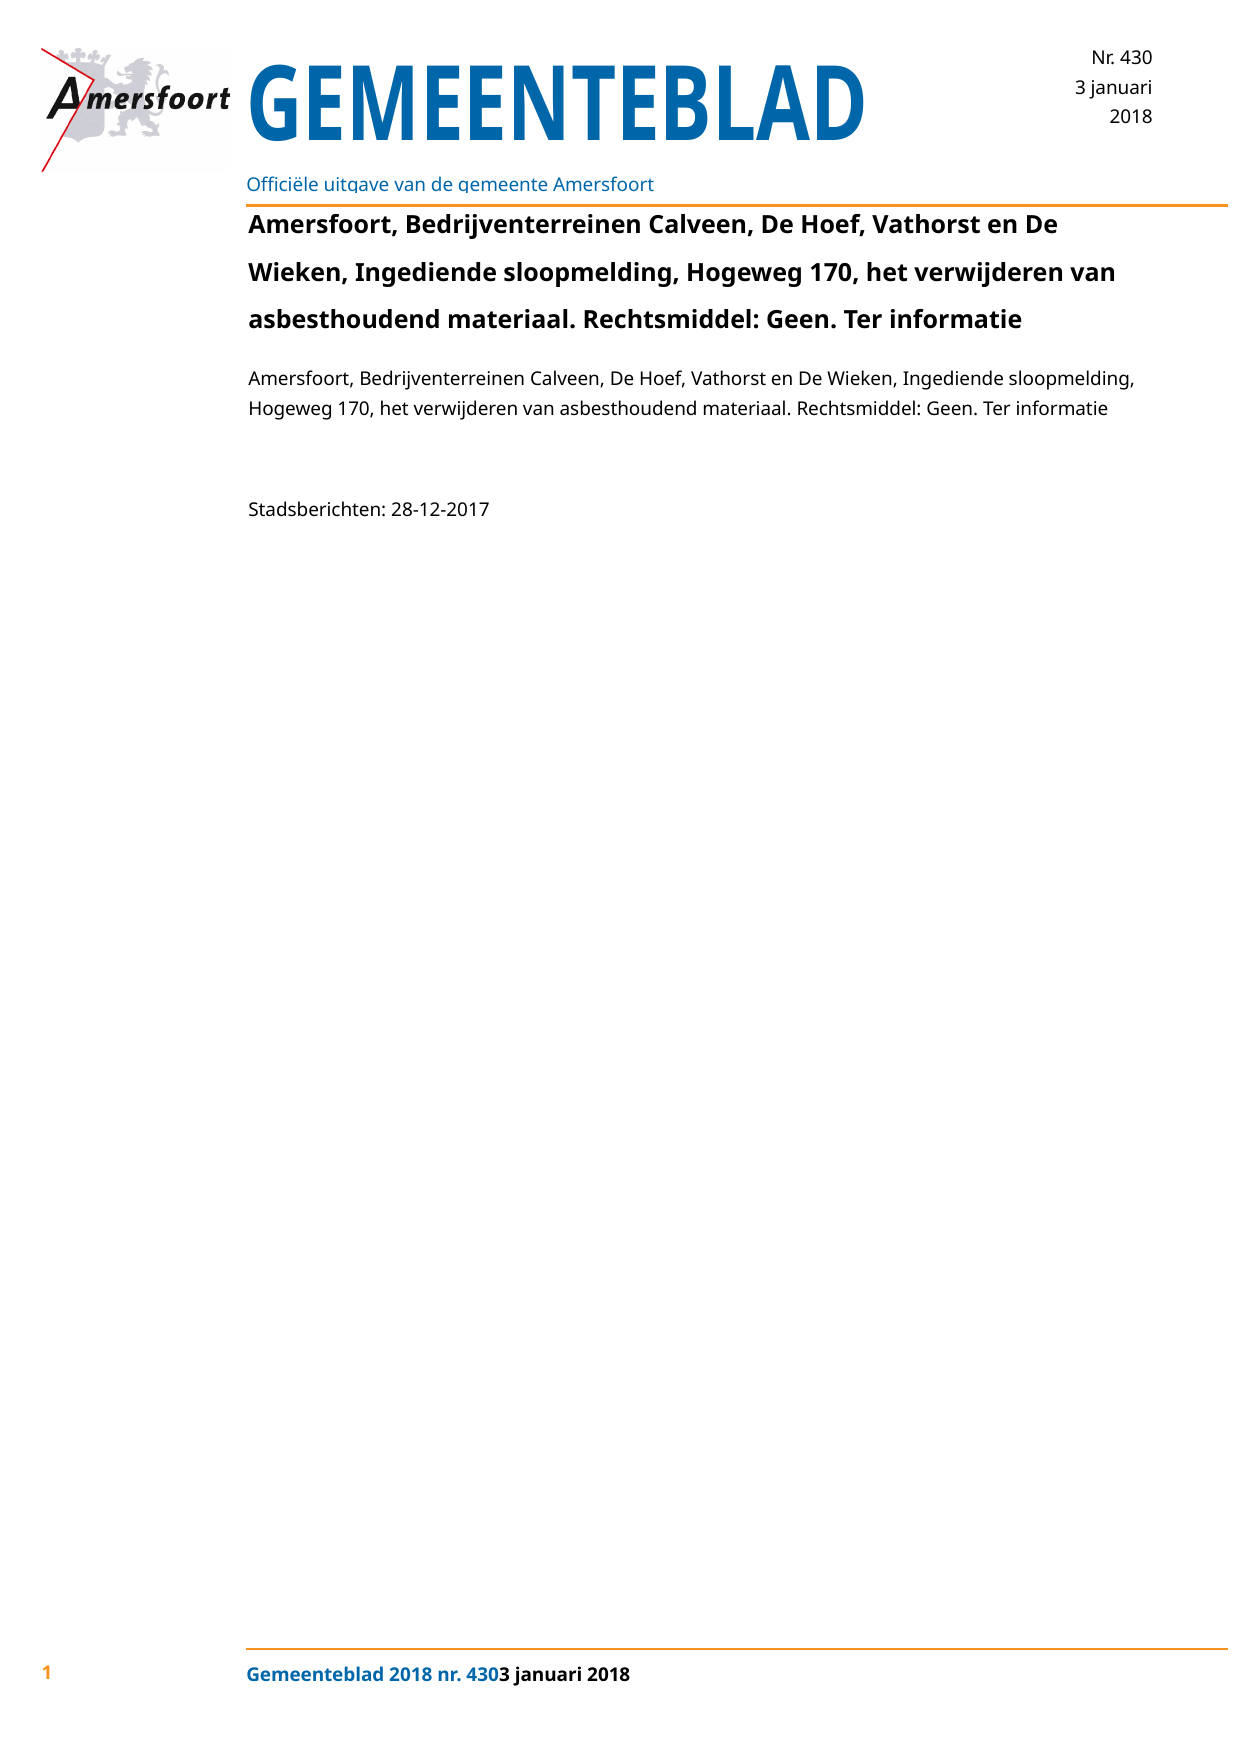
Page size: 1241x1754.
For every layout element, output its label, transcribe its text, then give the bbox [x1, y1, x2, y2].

picture [41, 47, 231, 172]
text Amersfoort, Bedrijventerreinen Calveen, De Hoef, Vathorst en De Wieken, Ingediende sloopmelding, Hogeweg 170, het verwijderen van asbesthoudend materiaal. Rechtsmiddel: Geen. Ter informatie [248, 366, 1152, 421]
text Amersfoort, Bedrijventerreinen Calveen, De Hoef, Vathorst en De Wieken, Ingediende sloopmelding, Hogeweg 170, het verwijderen van asbesthoudend materiaal. Rechtsmiddel: Geen. Ter informatie [248, 207, 1152, 336]
text Stadsberichten: 28-12-2017 [248, 496, 1152, 522]
